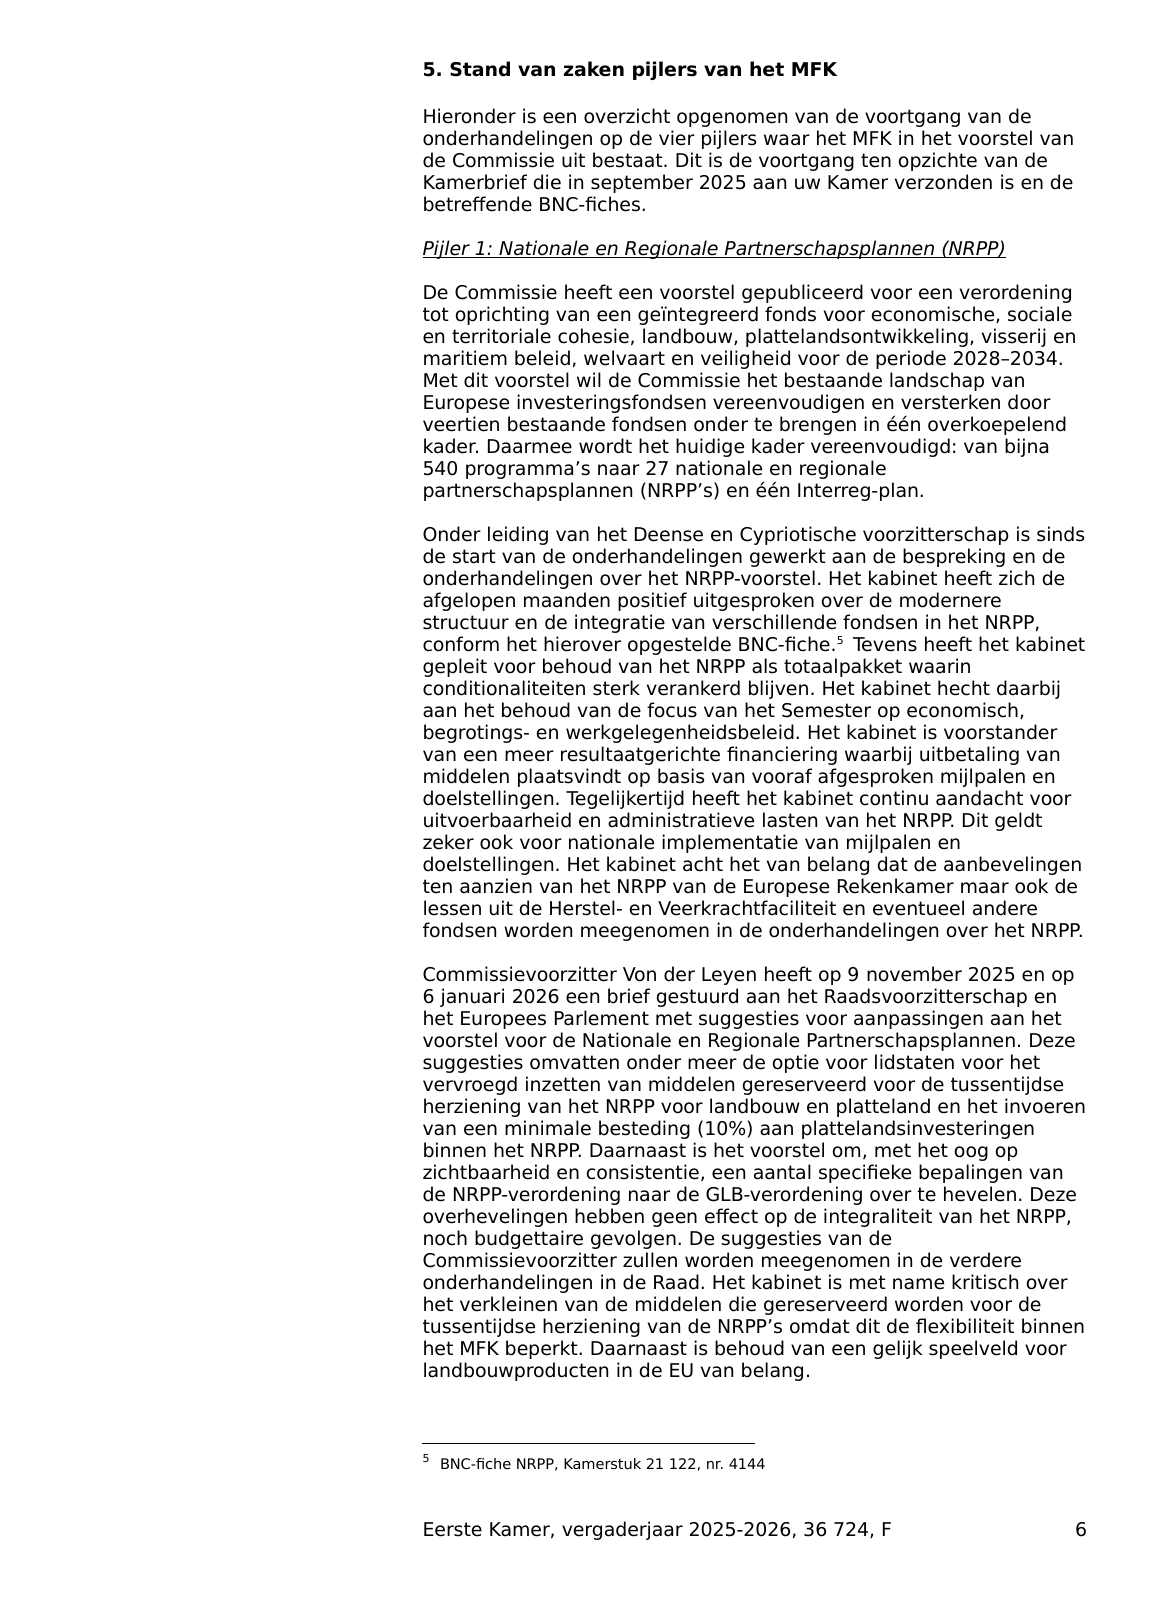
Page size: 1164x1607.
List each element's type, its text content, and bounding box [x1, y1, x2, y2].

text Onder leiding van het Deense en Cypriotische voorzitterschap is sinds de start van de onderhandelingen gewerkt aan de bespreking en de onderhandelingen over het NRPP-voorstel. Het kabinet heeft zich de afgelopen maanden positief uitgesproken over de modernere structuur en de integratie van verschillende fondsen in het NRPP, conform het hierover opgestelde BNC-fiche. Tevens heeft het kabinet gepleit voor behoud van het NRPP als totaalpakket waarin conditionaliteiten sterk verankerd blijven. Het kabinet hecht daarbij aan het behoud van de focus van het Semester op economisch, begrotings- en werkgelegenheidsbeleid. Het kabinet is voorstander van een meer resultaatgerichte financiering waarbij uitbetaling van middelen plaatsvindt op basis van vooraf afgesproken mijlpalen en doelstellingen. Tegelijkertijd heeft het kabinet continu aandacht voor uitvoerbaarheid en administratieve lasten van het NRPP. Dit geldt zeker ook voor nationale implementatie van mijlpalen en doelstellingen. Het kabinet acht het van belang dat de aanbevelingen ten aanzien van het NRPP van de Europese Rekenkamer maar ook de lessen uit de Herstel- en Veerkrachtfaciliteit en eventueel andere fondsen worden meegenomen in de onderhandelingen over het NRPP. [422, 524, 1087, 942]
text Hieronder is een overzicht opgenomen van de voortgang van de onderhandelingen op de vier pijlers waar het MFK in het voorstel van de Commissie uit bestaat. Dit is de voortgang ten opzichte van de Kamerbrief die in september 2025 aan uw Kamer verzonden is en de betreffende BNC-fiches. [422, 106, 1087, 216]
text Commissievoorzitter Von der Leyen heeft op 9 november 2025 en op 6 januari 2026 een brief gestuurd aan het Raadsvoorzitterschap en het Europees Parlement met suggesties voor aanpassingen aan het voorstel voor de Nationale en Regionale Partnerschapsplannen. Deze suggesties omvatten onder meer de optie voor lidstaten voor het vervroegd inzetten van middelen gereserveerd voor de tussentijdse herziening van het NRPP voor landbouw en platteland en het invoeren van een minimale besteding (10%) aan plattelandsinvesteringen binnen het NRPP. Daarnaast is het voorstel om, met het oog op zichtbaarheid en consistentie, een aantal specifieke bepalingen van de NRPP-verordening naar de GLB-verordening over te hevelen. Deze overhevelingen hebben geen effect op de integraliteit van het NRPP, noch budgettaire gevolgen. De suggesties van de Commissievoorzitter zullen worden meegenomen in de verdere onderhandelingen in de Raad. Het kabinet is met name kritisch over het verkleinen van de middelen die gereserveerd worden voor de tussentijdse herziening van de NRPP’s omdat dit de flexibiliteit binnen het MFK beperkt. Daarnaast is behoud van een gelijk speelveld voor landbouwproducten in de EU van belang. [422, 964, 1087, 1382]
text BNC-fiche NRPP, Kamerstuk 21 122, nr. 4144 [422, 1452, 1087, 1474]
subtitle Pijler 1: Nationale en Regionale Partnerschapsplannen (NRPP) [422, 238, 1087, 260]
subtitle 5. Stand van zaken pijlers van het MFK [422, 59, 1087, 81]
text De Commissie heeft een voorstel gepubliceerd voor een verordening tot oprichting van een geïntegreerd fonds voor economische, sociale en territoriale cohesie, landbouw, plattelandsontwikkeling, visserij en maritiem beleid, welvaart en veiligheid voor de periode 2028–2034. Met dit voorstel wil de Commissie het bestaande landschap van Europese investeringsfondsen vereenvoudigen en versterken door veertien bestaande fondsen onder te brengen in één overkoepelend kader. Daarmee wordt het huidige kader vereenvoudigd: van bijna 540 programma’s naar 27 nationale en regionale partnerschapsplannen (NRPP’s) en één Interreg-plan. [422, 282, 1087, 502]
